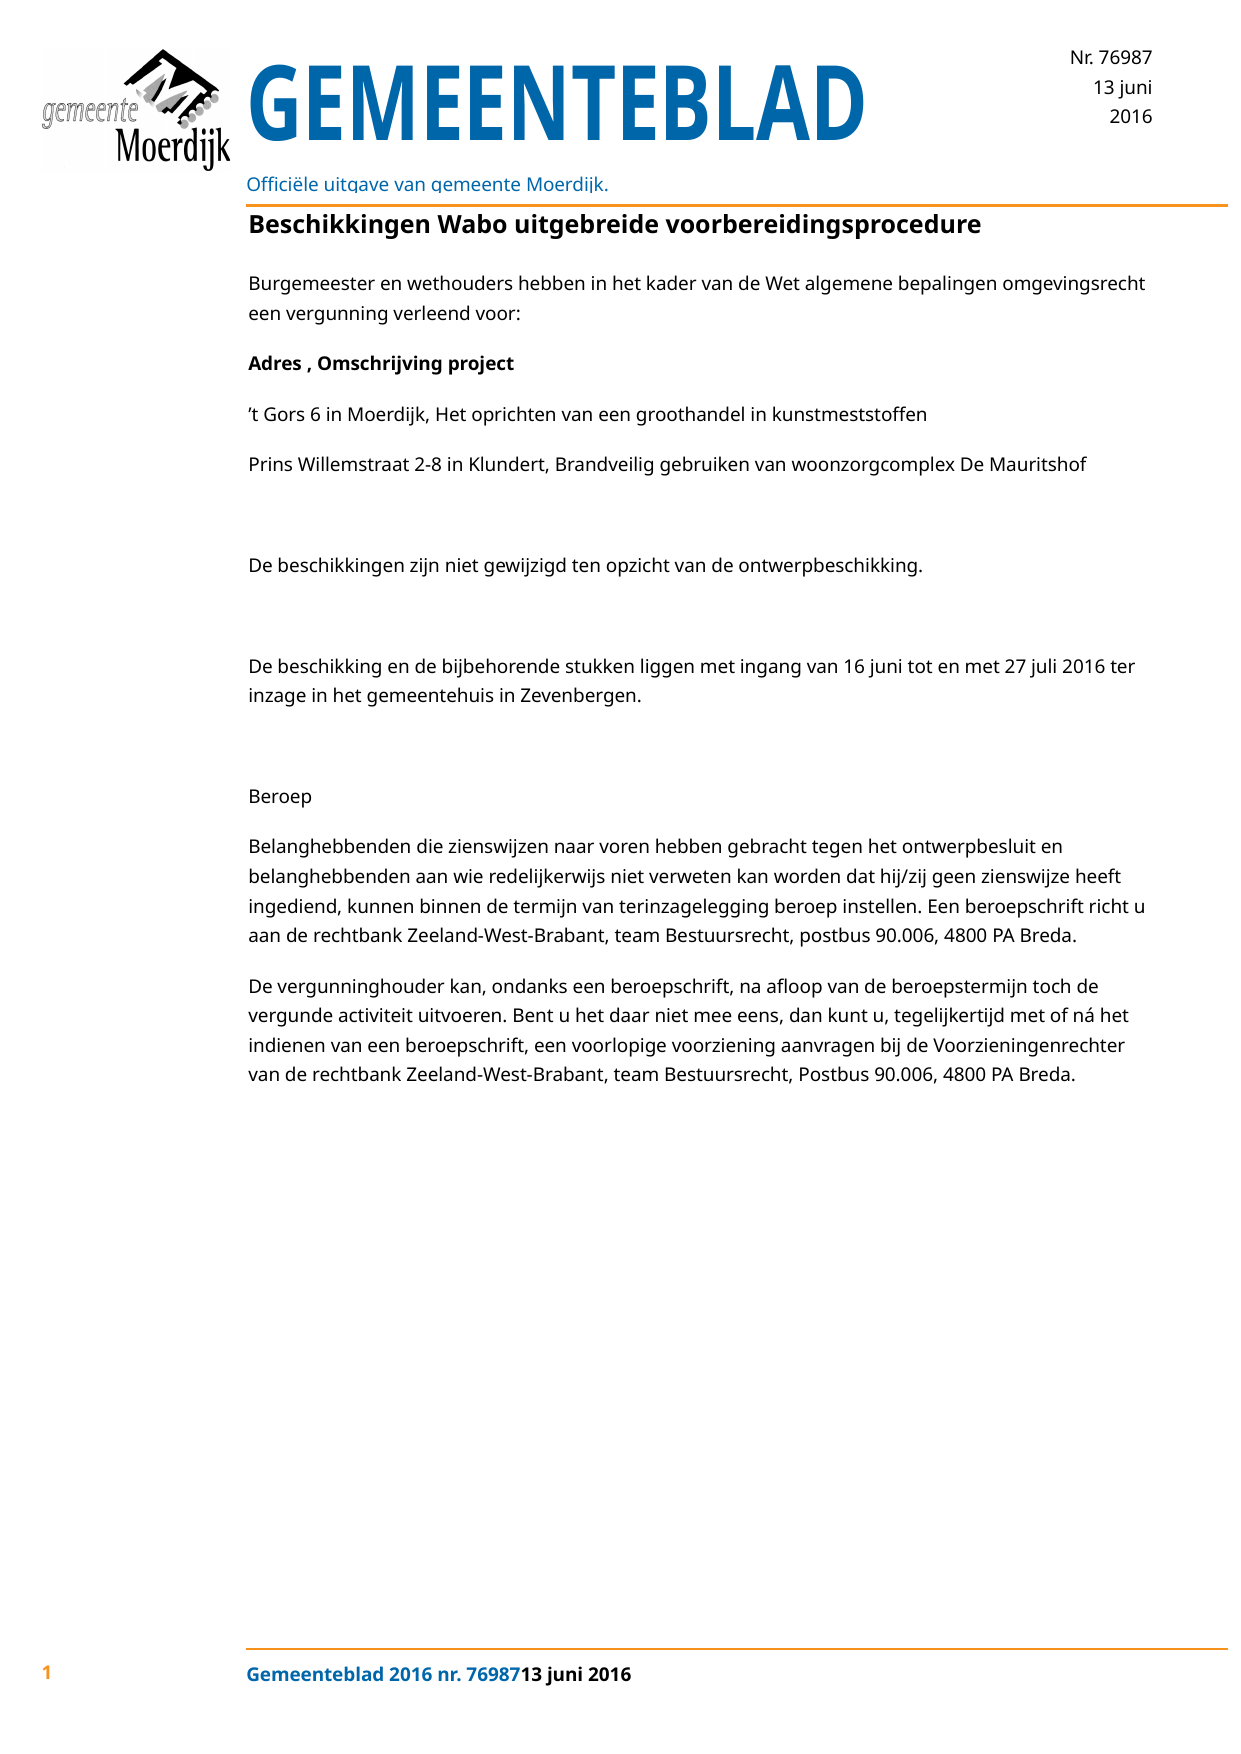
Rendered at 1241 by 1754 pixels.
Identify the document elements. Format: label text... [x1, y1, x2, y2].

text Beschikkingen Wabo uitgebreide voorbereidingsprocedure [248, 207, 1152, 241]
text Burgemeester en wethouders hebben in het kader van de Wet algemene bepalingen omgevingsrecht een vergunning verleend voor: [248, 270, 1152, 326]
text Beroep [248, 783, 1152, 809]
text Belanghebbenden die zienswijzen naar voren hebben gebracht tegen het ontwerpbesluit en belanghebbenden aan wie redelijkerwijs niet verweten kan worden dat hij/zij geen zienswijze heeft ingediend, kunnen binnen de termijn van terinzagelegging beroep instellen. Een beroepschrift richt u aan de rechtbank Zeeland-West-Brabant, team Bestuursrecht, postbus 90.006, 4800 PA Breda. [248, 834, 1152, 948]
text ’t Gors 6 in Moerdijk, Het oprichten van een groothandel in kunstmeststoffen [248, 401, 1152, 426]
text De beschikking en de bijbehorende stukken liggen met ingang van 16 juni tot en met 27 juli 2016 ter inzage in het gemeentehuis in Zevenbergen. [248, 653, 1152, 708]
text De beschikkingen zijn niet gewijzigd ten opzicht van de ontwerpbeschikking. [248, 552, 1152, 578]
picture [41, 47, 231, 172]
text Adres , Omschrijving project [248, 350, 1152, 376]
text Prins Willemstraat 2-8 in Klundert, Brandveilig gebruiken van woonzorgcomplex De Mauritshof [248, 451, 1152, 477]
text De vergunninghouder kan, ondanks een beroepschrift, na afloop van de beroepstermijn toch de vergunde activiteit uitvoeren. Bent u het daar niet mee eens, dan kunt u, tegelijkertijd met of ná het indienen van een beroepschrift, een voorlopige voorziening aanvragen bij de Voorzieningenrechter van de rechtbank Zeeland-West-Brabant, team Bestuursrecht, Postbus 90.006, 4800 PA Breda. [248, 973, 1152, 1087]
